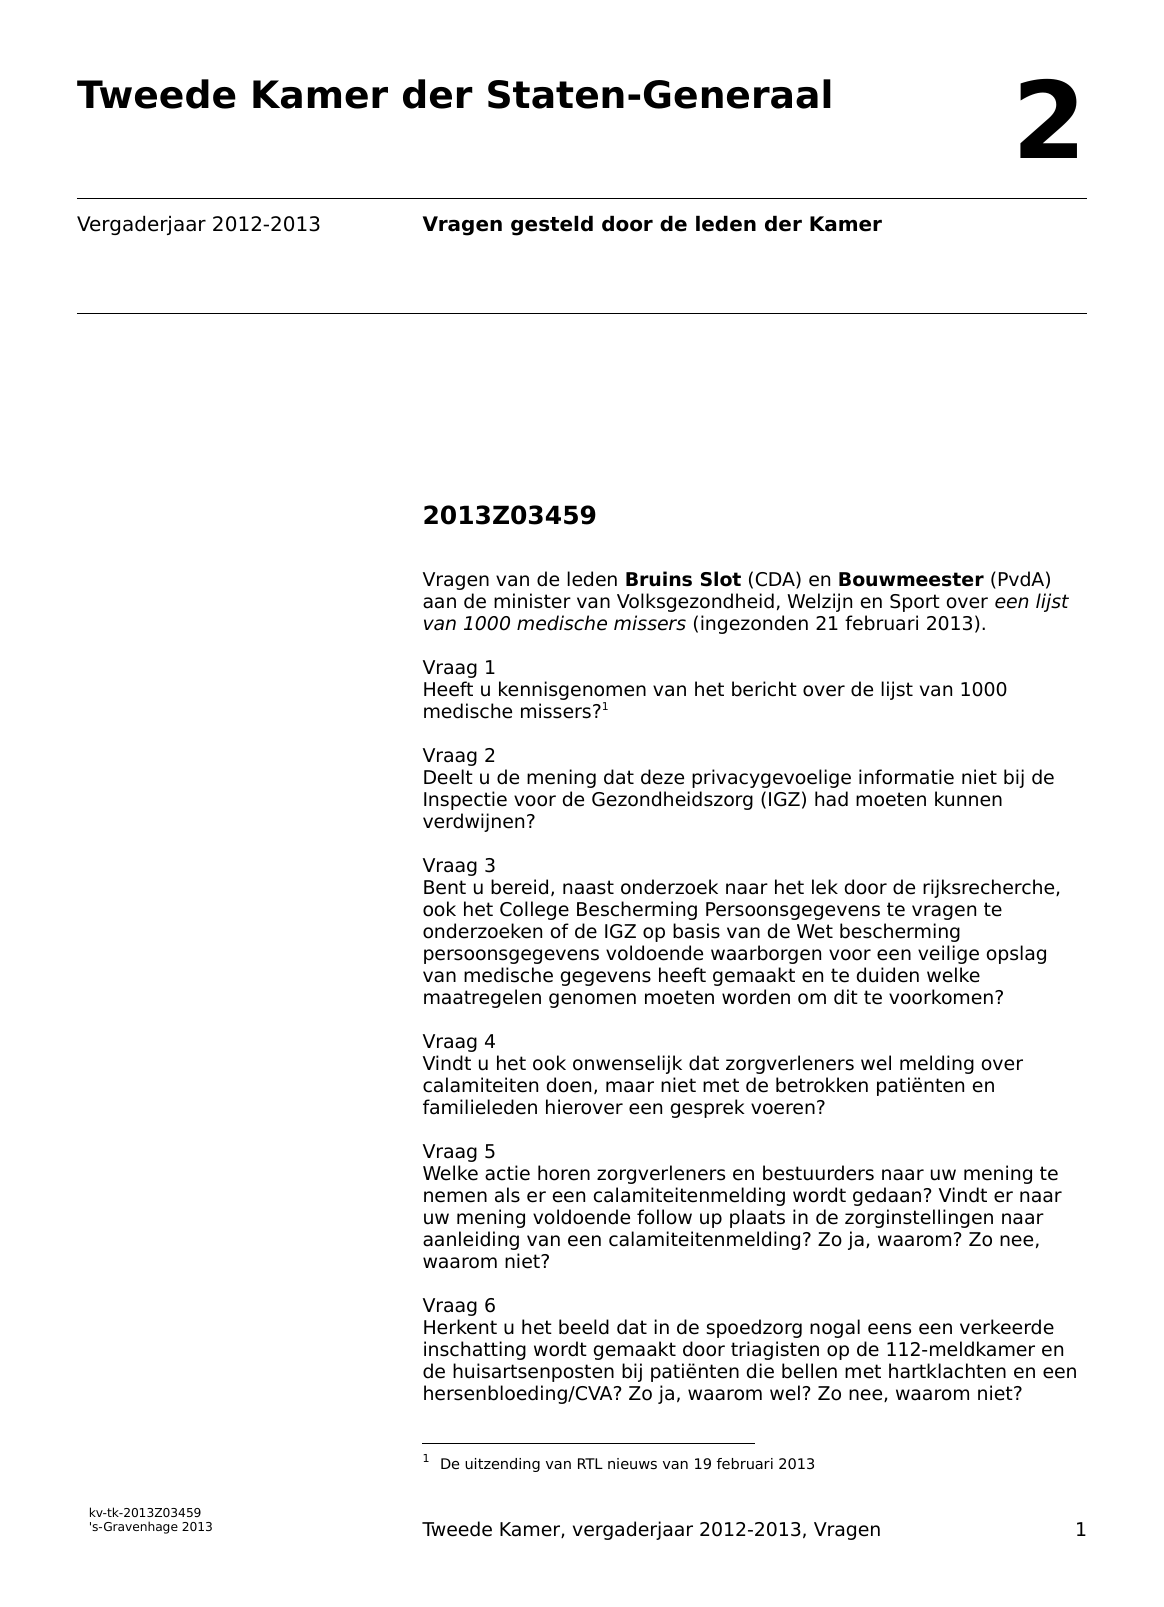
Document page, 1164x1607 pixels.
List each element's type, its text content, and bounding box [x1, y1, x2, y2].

text Welke actie horen zorgverleners en bestuurders naar uw mening te nemen als er een calamiteitenmelding wordt gedaan? Vindt er naar uw mening voldoende follow up plaats in de zorginstellingen naar aanleiding van een calamiteitenmelding? Zo ja, waarom? Zo nee, waarom niet? [422, 1163, 1087, 1273]
text Herkent u het beeld dat in de spoedzorg nogal eens een verkeerde inschatting wordt gemaakt door triagisten op de 112-meldkamer en de huisartsenposten bij patiënten die bellen met hartklachten en een hersenbloeding/CVA? Zo ja, waarom wel? Zo nee, waarom niet? [422, 1317, 1087, 1405]
text 's-Gravenhage 2013 [88, 1520, 323, 1534]
text Bent u bereid, naast onderzoek naar het lek door de rijksrecherche, ook het College Bescherming Persoonsgegevens te vragen te onderzoeken of de IGZ op basis van de Wet bescherming persoonsgegevens voldoende waarborgen voor een veilige opslag van medische gegevens heeft gemaakt en te duiden welke maatregelen genomen moeten worden om dit te voorkomen? [422, 877, 1087, 1009]
table_cell Vragen gesteld door de leden der Kamer [422, 199, 1087, 313]
table_header Tweede Kamer der Staten-Generaal [77, 59, 886, 198]
text Vindt u het ook onwenselijk dat zorgverleners wel melding over calamiteiten doen, maar niet met de betrokken patiënten en familieleden hierover een gesprek voeren? [422, 1053, 1087, 1119]
text Vraag 2 [422, 745, 1087, 767]
table_cell Vergaderjaar 2012-2013 [77, 199, 422, 313]
text 2013Z03459 [422, 501, 1087, 531]
text kv-tk-2013Z03459 [88, 1506, 323, 1520]
text Deelt u de mening dat deze privacygevoelige informatie niet bij de Inspectie voor de Gezondheidszorg (IGZ) had moeten kunnen verdwijnen? [422, 767, 1087, 833]
text Vraag 3 [422, 855, 1087, 877]
text Vraag 5 [422, 1141, 1087, 1163]
text Vragen van de leden Bruins Slot (CDA) en Bouwmeester (PvdA) aan de minister van Volksgezondheid, Welzijn en Sport over een lijst van 1000 medische missers (ingezonden 21 februari 2013). [422, 569, 1087, 635]
text De uitzending van RTL nieuws van 19 februari 2013 [422, 1452, 1087, 1474]
text Vraag 6 [422, 1295, 1087, 1317]
table_header 2 [886, 59, 1087, 198]
text Heeft u kennisgenomen van het bericht over de lijst van 1000 medische missers? [422, 679, 1087, 723]
text Vraag 4 [422, 1031, 1087, 1053]
text Vraag 1 [422, 657, 1087, 679]
